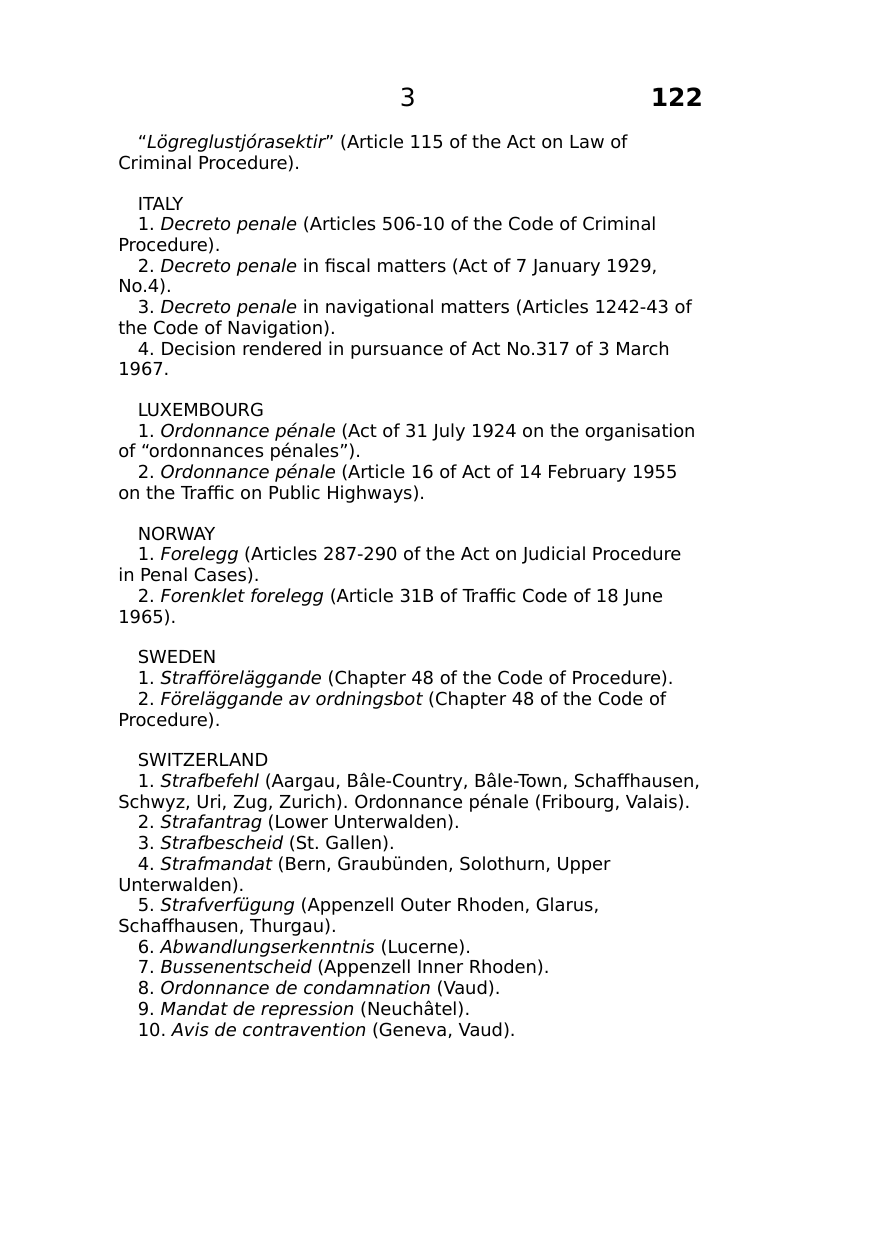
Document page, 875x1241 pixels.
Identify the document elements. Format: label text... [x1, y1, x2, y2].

text 2. Ordonnance pénale (Article 16 of Act of 14 February 1955 on the Traffic on Public Highways). [118, 462, 703, 503]
text 2. Strafantrag (Lower Unterwalden). [118, 812, 703, 833]
text 5. Strafverfügung (Appenzell Outer Rhoden, Glarus, Schaffhausen, Thurgau). [118, 895, 703, 937]
text 4. Strafmandat (Bern, Graubünden, Solothurn, Upper Unterwalden). [118, 854, 703, 895]
text 1. Ordonnance pénale (Act of 31 July 1924 on the organisation of “ordonnances pénales”). [118, 421, 703, 462]
text 9. Mandat de repression (Neuchâtel). [118, 999, 703, 1019]
text ITALY [118, 193, 703, 214]
text 8. Ordonnance de condamnation (Vaud). [118, 978, 703, 999]
text 2. Decreto penale in fiscal matters (Act of 7 January 1929, No.4). [118, 256, 703, 297]
text 6. Abwandlungserkenntnis (Lucerne). [118, 937, 703, 957]
text LUXEMBOURG [118, 400, 703, 421]
text 1. Decreto penale (Articles 506-10 of the Code of Criminal Procedure). [118, 214, 703, 256]
text SWEDEN [118, 647, 703, 668]
text 7. Bussenentscheid (Appenzell Inner Rhoden). [118, 957, 703, 978]
text 1. Strafföreläggande (Chapter 48 of the Code of Procedure). [118, 668, 703, 689]
text 10. Avis de contravention (Geneva, Vaud). [118, 1019, 703, 1040]
text 1. Strafbefehl (Aargau, Bâle-Country, Bâle-Town, Schaffhausen, Schwyz, Uri, Zug, Zurich). Ordonnance pénale (Fribourg, Valais). [118, 771, 703, 812]
text 2. Föreläggande av ordningsbot (Chapter 48 of the Code of Procedure). [118, 689, 703, 730]
text 1. Forelegg (Articles 287-290 of the Act on Judicial Procedure in Penal Cases). [118, 544, 703, 586]
text 3. Decreto penale in navigational matters (Articles 1242-43 of the Code of Navigation). [118, 297, 703, 338]
text NORWAY [118, 523, 703, 544]
text “Lögreglustjórasektir” (Article 115 of the Act on Law of Criminal Procedure). [118, 132, 703, 173]
text 3. Strafbescheid (St. Gallen). [118, 833, 703, 854]
text 2. Forenklet forelegg (Article 31B of Traffic Code of 18 June 1965). [118, 586, 703, 627]
text 4. Decision rendered in pursuance of Act No.317 of 3 March 1967. [118, 338, 703, 380]
text SWITZERLAND [118, 750, 703, 771]
